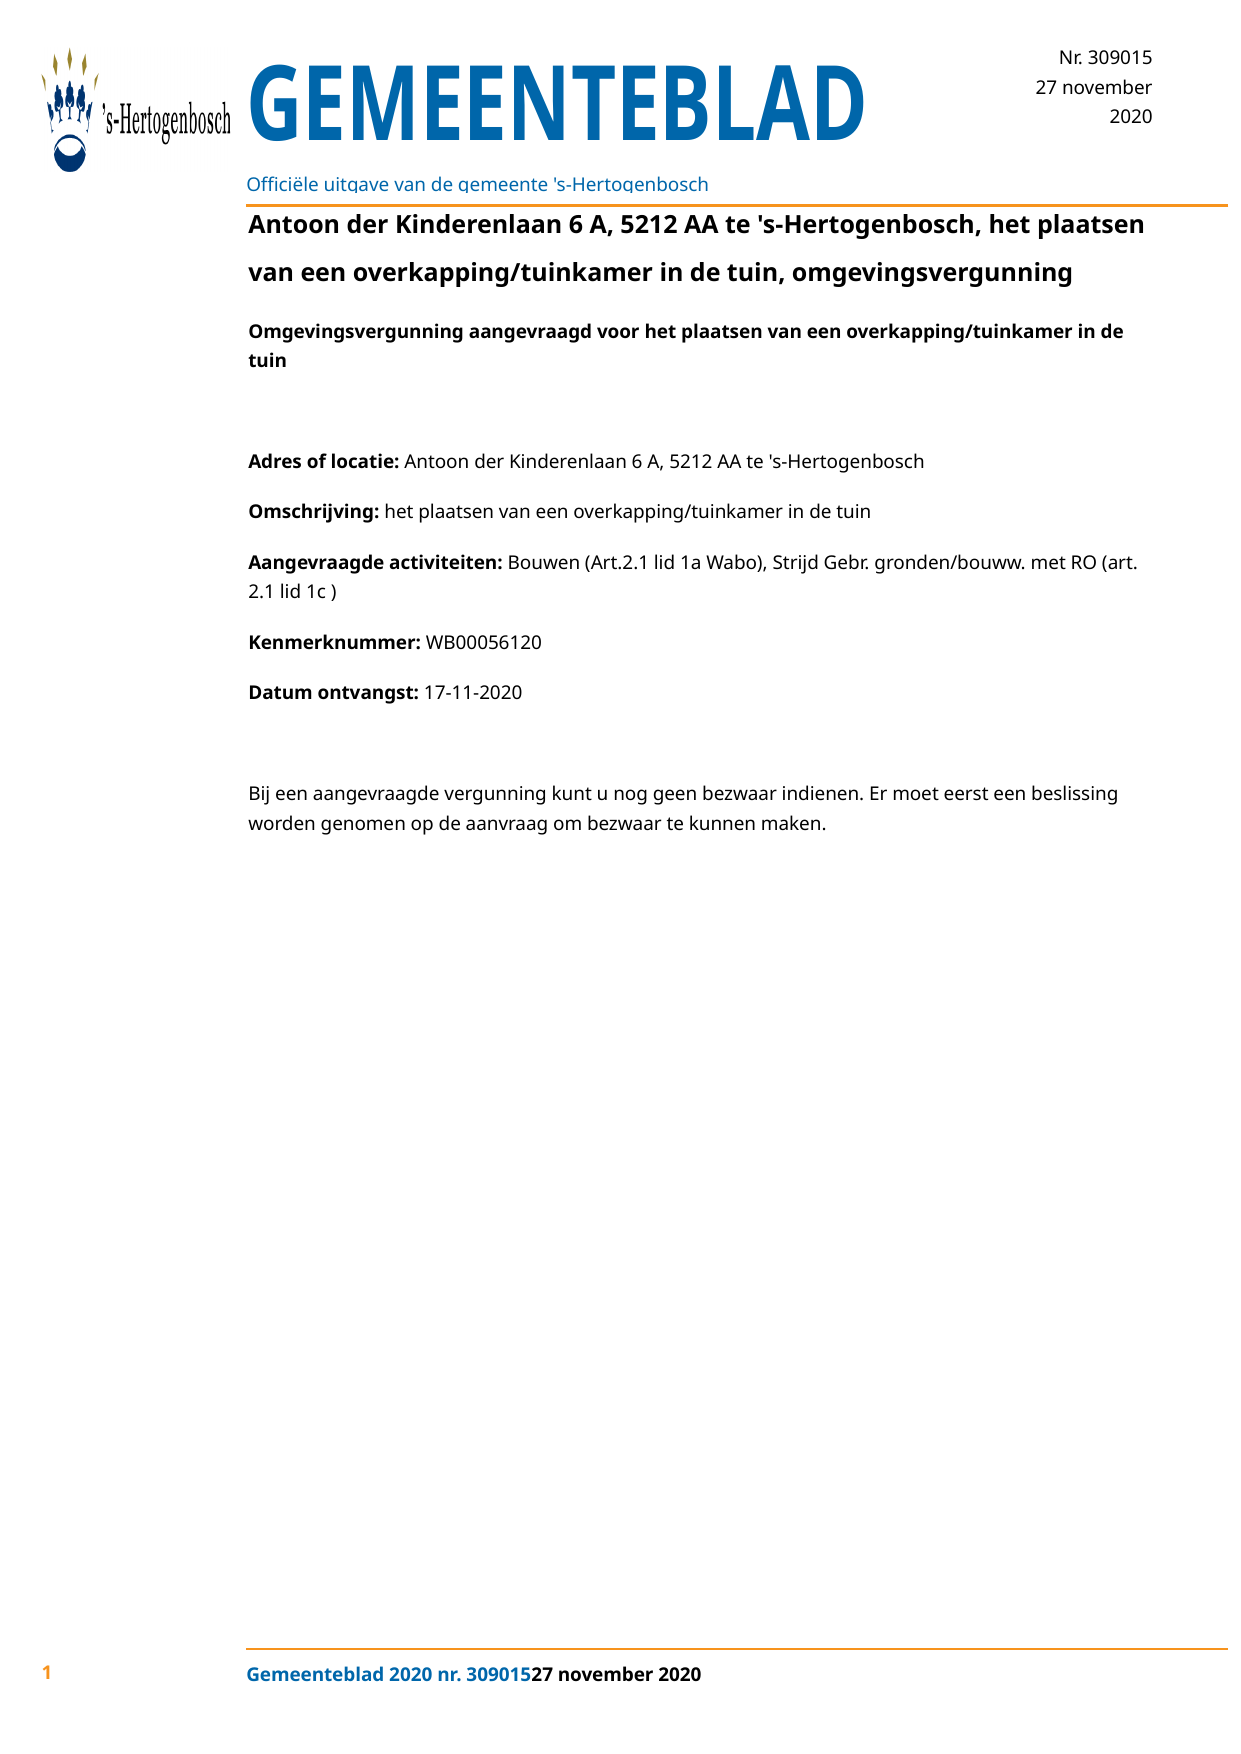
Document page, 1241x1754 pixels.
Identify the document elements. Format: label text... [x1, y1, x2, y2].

picture [41, 47, 231, 172]
text Omgevingsvergunning aangevraagd voor het plaatsen van een overkapping/tuinkamer in de tuin [248, 318, 1152, 373]
text Antoon der Kinderenlaan 6 A, 5212 AA te 's-Hertogenbosch, het plaatsen van een overkapping/tuinkamer in de tuin, omgevingsvergunning [248, 207, 1152, 288]
text Datum ontvangst: 17-11-2020 [248, 679, 1152, 705]
text Adres of locatie: Antoon der Kinderenlaan 6 A, 5212 AA te 's-Hertogenbosch [248, 448, 1152, 474]
text Omschrijving: het plaatsen van een overkapping/tuinkamer in de tuin [248, 499, 1152, 524]
text Aangevraagde activiteiten: Bouwen (Art.2.1 lid 1a Wabo), Strijd Gebr. gronden/bouww. met RO (art. 2.1 lid 1c ) [248, 549, 1152, 604]
text Bij een aangevraagde vergunning kunt u nog geen bezwaar indienen. Er moet eerst een beslissing worden genomen op de aanvraag om bezwaar te kunnen maken. [248, 780, 1152, 836]
text Kenmerknummer: WB00056120 [248, 629, 1152, 655]
